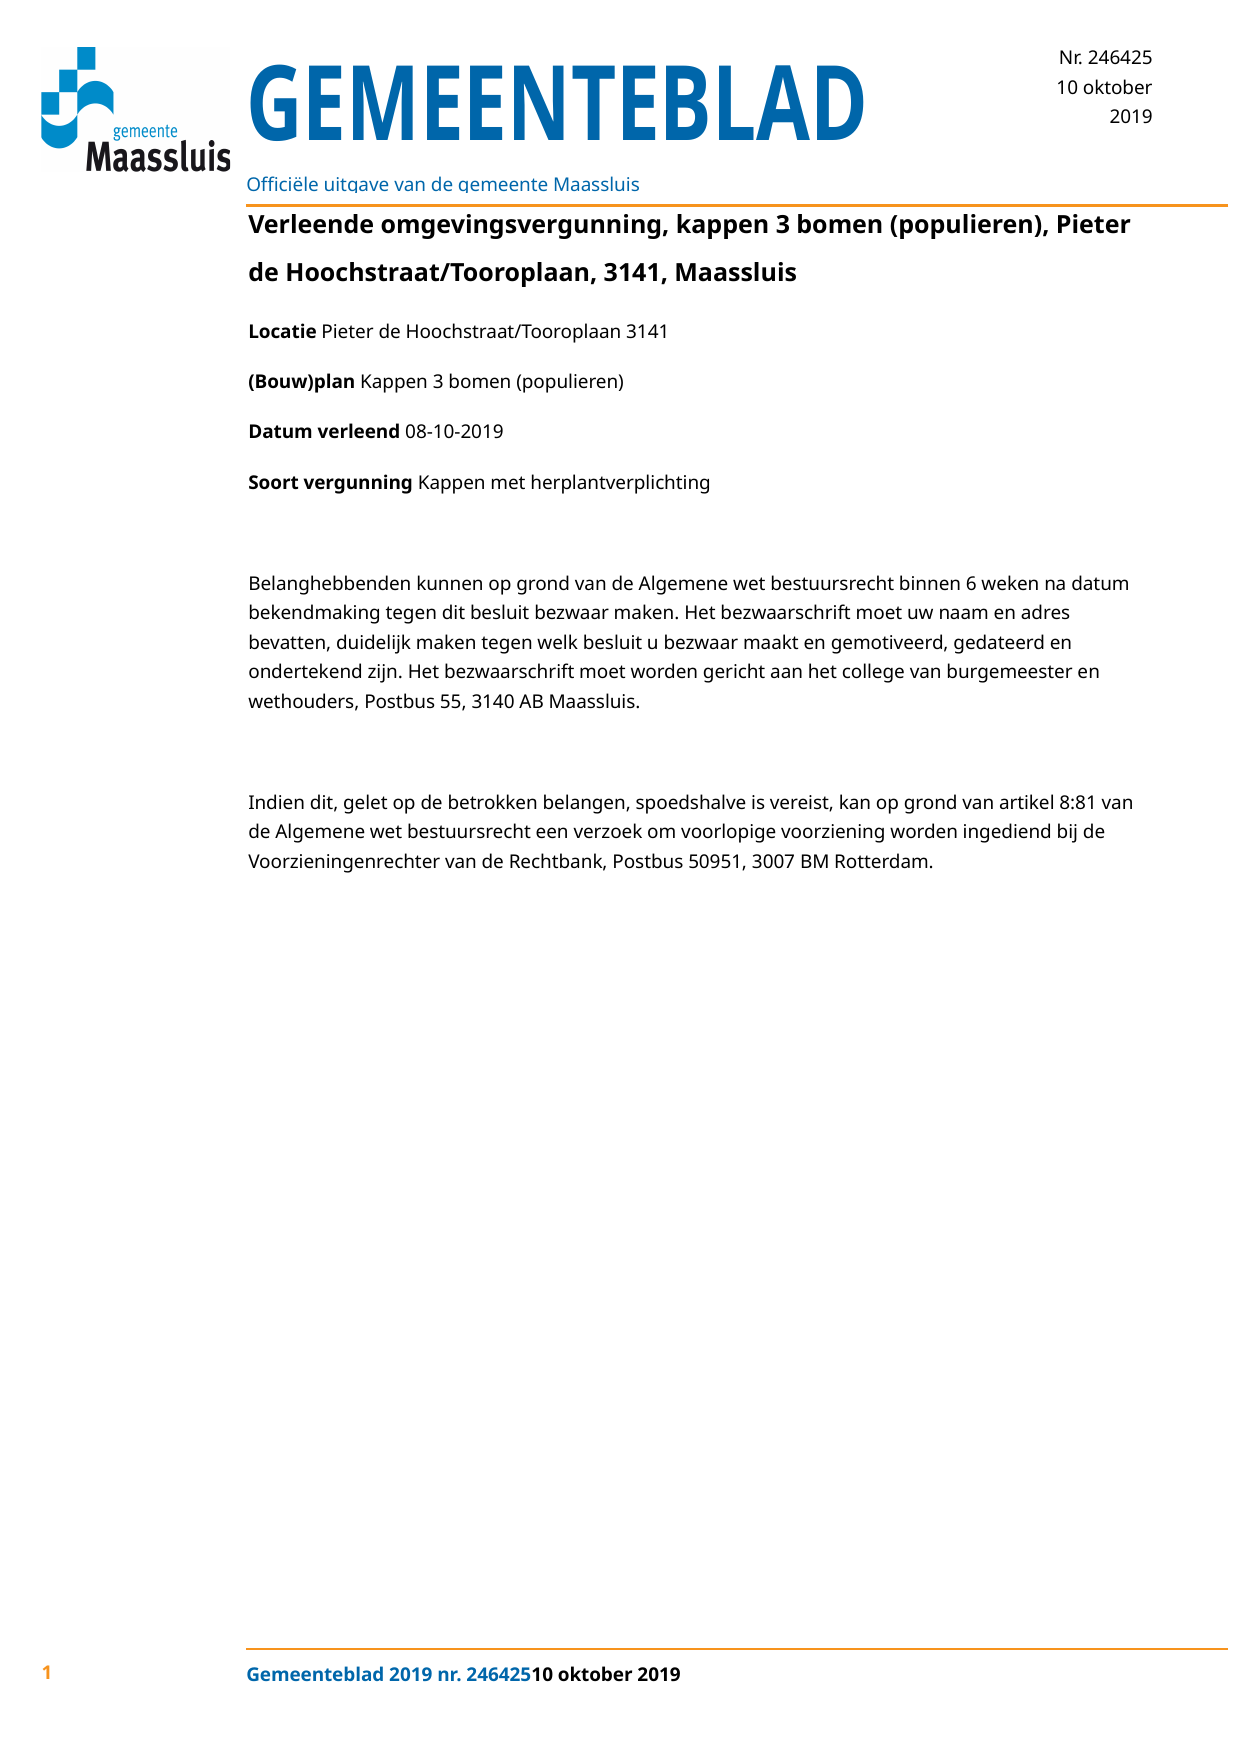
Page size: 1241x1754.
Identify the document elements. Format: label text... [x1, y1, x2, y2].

text Verleende omgevingsvergunning, kappen 3 bomen (populieren), Pieter de Hoochstraat/Tooroplaan, 3141, Maassluis [248, 207, 1152, 288]
text Soort vergunning Kappen met herplantverplichting [248, 469, 1152, 495]
text Indien dit, gelet op de betrokken belangen, spoedshalve is vereist, kan op grond van artikel 8:81 van de Algemene wet bestuursrecht een verzoek om voorlopige voorziening worden ingediend bij de Voorzieningenrechter van de Rechtbank, Postbus 50951, 3007 BM Rotterdam. [248, 789, 1152, 874]
text (Bouw)plan Kappen 3 bomen (populieren) [248, 368, 1152, 394]
text Belanghebbenden kunnen op grond van de Algemene wet bestuursrecht binnen 6 weken na datum bekendmaking tegen dit besluit bezwaar maken. Het bezwaarschrift moet uw naam en adres bevatten, duidelijk maken tegen welk besluit u bezwaar maakt en gemotiveerd, gedateerd en ondertekend zijn. Het bezwaarschrift moet worden gericht aan het college van burgemeester en wethouders, Postbus 55, 3140 AB Maassluis. [248, 570, 1152, 714]
text Datum verleend 08-10-2019 [248, 419, 1152, 444]
picture [41, 47, 231, 172]
text Locatie Pieter de Hoochstraat/Tooroplaan 3141 [248, 318, 1152, 344]
picture [41, 47, 77, 92]
